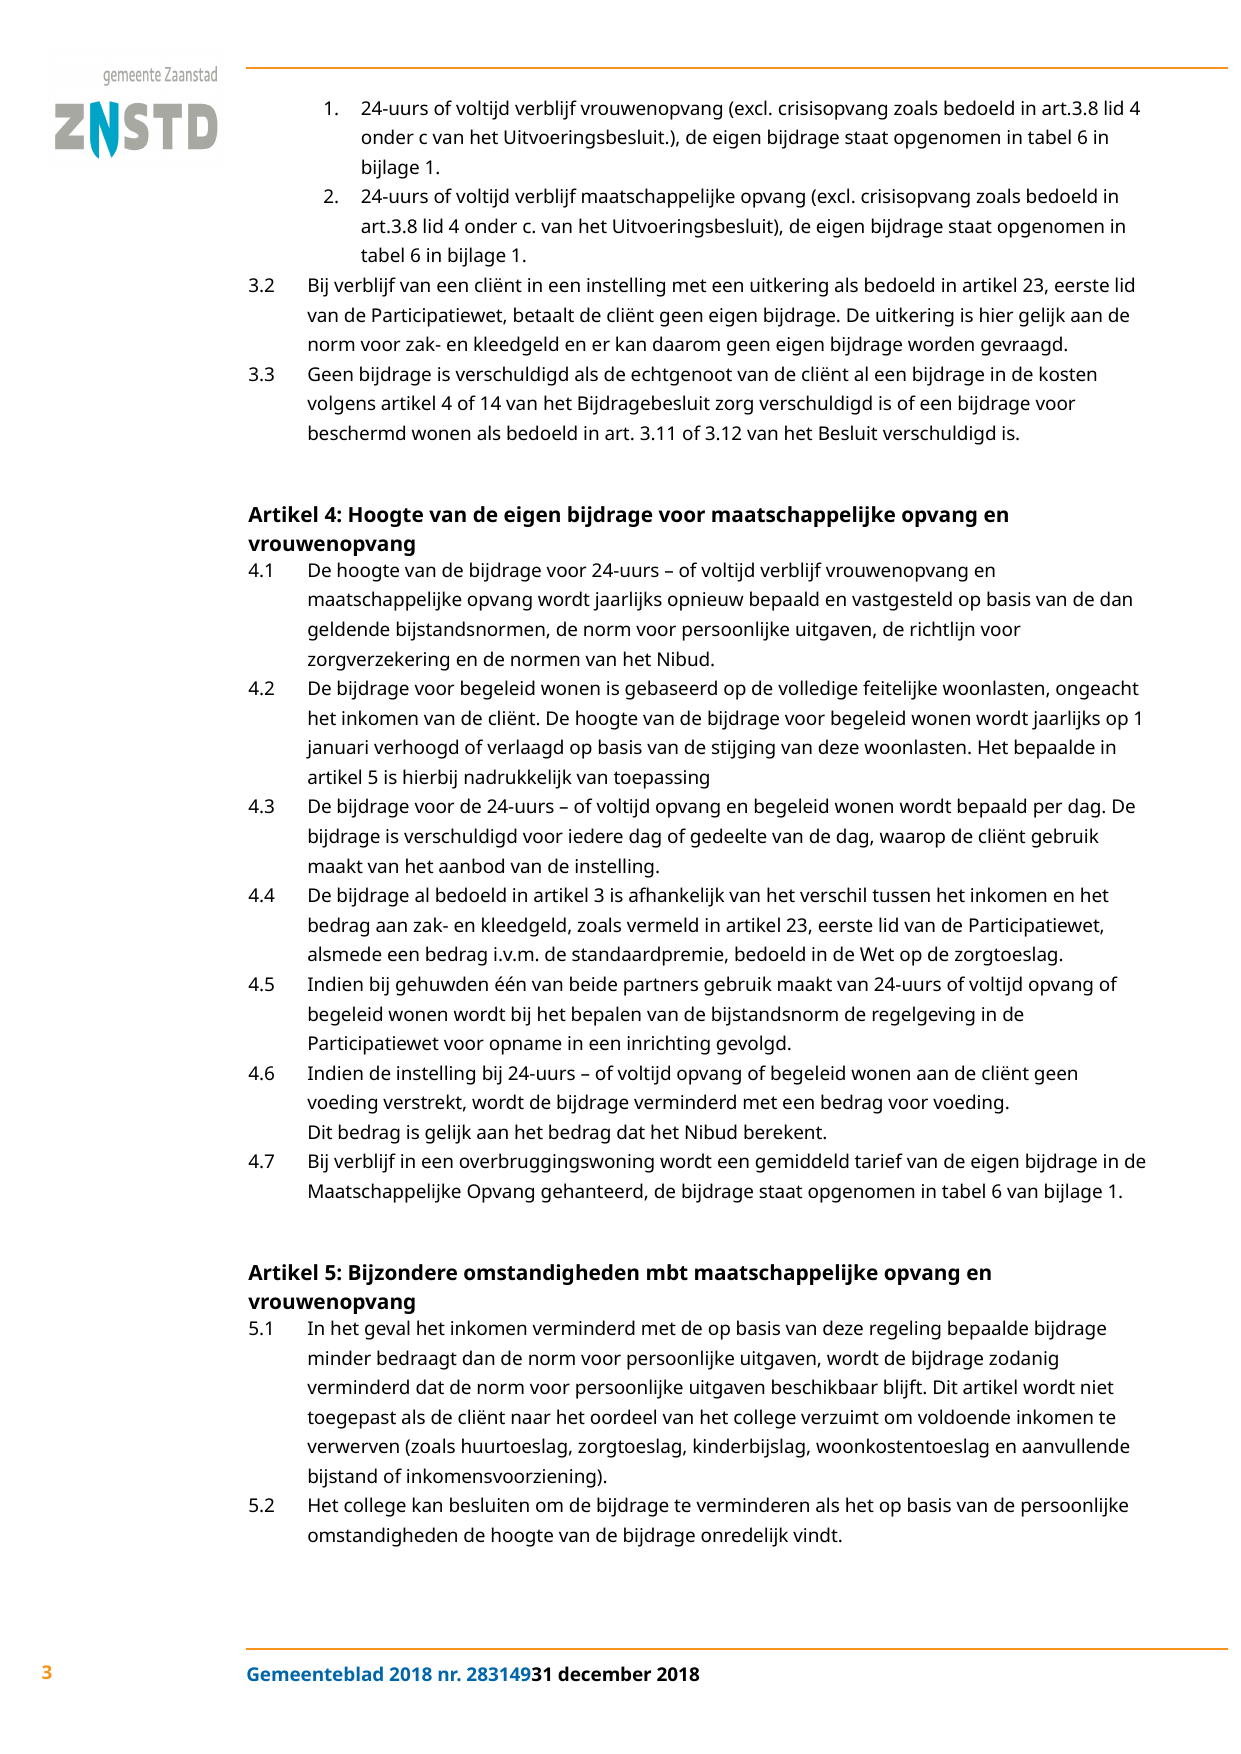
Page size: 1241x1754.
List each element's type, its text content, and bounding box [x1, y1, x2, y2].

list De bijdrage voor begeleid wonen is gebaseerd op de volledige feitelijke woonlasten, ongeacht het inkomen van de cliënt. De hoogte van de bijdrage voor begeleid wonen wordt jaarlijks op 1 januari verhoogd of verlaagd op basis van de stijging van deze woonlasten. Het bepaalde in artikel 5 is hierbij nadrukkelijk van toepassing [248, 675, 1152, 790]
list 24-uurs of voltijd verblijf vrouwenopvang (excl. crisisopvang zoals bedoeld in art.3.8 lid 4 onder c van het Uitvoeringsbesluit.), de eigen bijdrage staat opgenomen in tabel 6 in bijlage 1. [323, 95, 1152, 180]
picture [41, 47, 231, 172]
list Het college kan besluiten om de bijdrage te verminderen als het op basis van de persoonlijke omstandigheden de hoogte van de bijdrage onredelijk vindt. [248, 1493, 1152, 1548]
list De bijdrage al bedoeld in artikel 3 is afhankelijk van het verschil tussen het inkomen en het bedrag aan zak- en kleedgeld, zoals vermeld in artikel 23, eerste lid van de Participatiewet, alsmede een bedrag i.v.m. de standaardpremie, bedoeld in de Wet op de zorgtoeslag. [248, 882, 1152, 967]
list De bijdrage voor de 24-uurs – of voltijd opvang en begeleid wonen wordt bepaald per dag. De bijdrage is verschuldigd voor iedere dag of gedeelte van de dag, waarop de cliënt gebruik maakt van het aanbod van de instelling. [248, 794, 1152, 879]
list 24-uurs of voltijd verblijf maatschappelijke opvang (excl. crisisopvang zoals bedoeld in art.3.8 lid 4 onder c. van het Uitvoeringsbesluit), de eigen bijdrage staat opgenomen in tabel 6 in bijlage 1. [323, 183, 1152, 268]
list Indien de instelling bij 24-uurs – of voltijd opvang of begeleid wonen aan de cliënt geen voeding verstrekt, wordt de bijdrage verminderd met een bedrag voor voeding. [248, 1060, 1152, 1115]
text Artikel 5: Bijzondere omstandigheden mbt maatschappelijke opvang en vrouwenopvang [248, 1258, 1152, 1315]
list In het geval het inkomen verminderd met de op basis van deze regeling bepaalde bijdrage minder bedraagt dan de norm voor persoonlijke uitgaven, wordt de bijdrage zodanig verminderd dat de norm voor persoonlijke uitgaven beschikbaar blijft. Dit artikel wordt niet toegepast als de cliënt naar het oordeel van het college verzuimt om voldoende inkomen te verwerven (zoals huurtoeslag, zorgtoeslag, kinderbijslag, woonkostentoeslag en aanvullende bijstand of inkomensvoorziening). [248, 1315, 1152, 1489]
list Bij verblijf in een overbruggingswoning wordt een gemiddeld tarief van de eigen bijdrage in de Maatschappelijke Opvang gehanteerd, de bijdrage staat opgenomen in tabel 6 van bijlage 1. [248, 1149, 1152, 1204]
list Geen bijdrage is verschuldigd als de echtgenoot van de cliënt al een bijdrage in de kosten volgens artikel 4 of 14 van het Bijdragebesluit zorg verschuldigd is of een bijdrage voor beschermd wonen als bedoeld in art. 3.11 of 3.12 van het Besluit verschuldigd is. [248, 361, 1152, 446]
list De hoogte van de bijdrage voor 24-uurs – of voltijd verblijf vrouwenopvang en maatschappelijke opvang wordt jaarlijks opnieuw bepaald en vastgesteld op basis van de dan geldende bijstandsnormen, de norm voor persoonlijke uitgaven, de richtlijn voor zorgverzekering en de normen van het Nibud. [248, 557, 1152, 672]
text Artikel 4: Hoogte van de eigen bijdrage voor maatschappelijke opvang en vrouwenopvang [248, 500, 1152, 557]
list Bij verblijf van een cliënt in een instelling met een uitkering als bedoeld in artikel 23, eerste lid van de Participatiewet, betaalt de cliënt geen eigen bijdrage. De uitkering is hier gelijk aan de norm voor zak- en kleedgeld en er kan daarom geen eigen bijdrage worden gevraagd. [248, 272, 1152, 357]
list Indien bij gehuwden één van beide partners gebruik maakt van 24-uurs of voltijd opvang of begeleid wonen wordt bij het bepalen van de bijstandsnorm de regelgeving in de Participatiewet voor opname in een inrichting gevolgd. [248, 971, 1152, 1056]
list Dit bedrag is gelijk aan het bedrag dat het Nibud berekent. [248, 1119, 1152, 1145]
